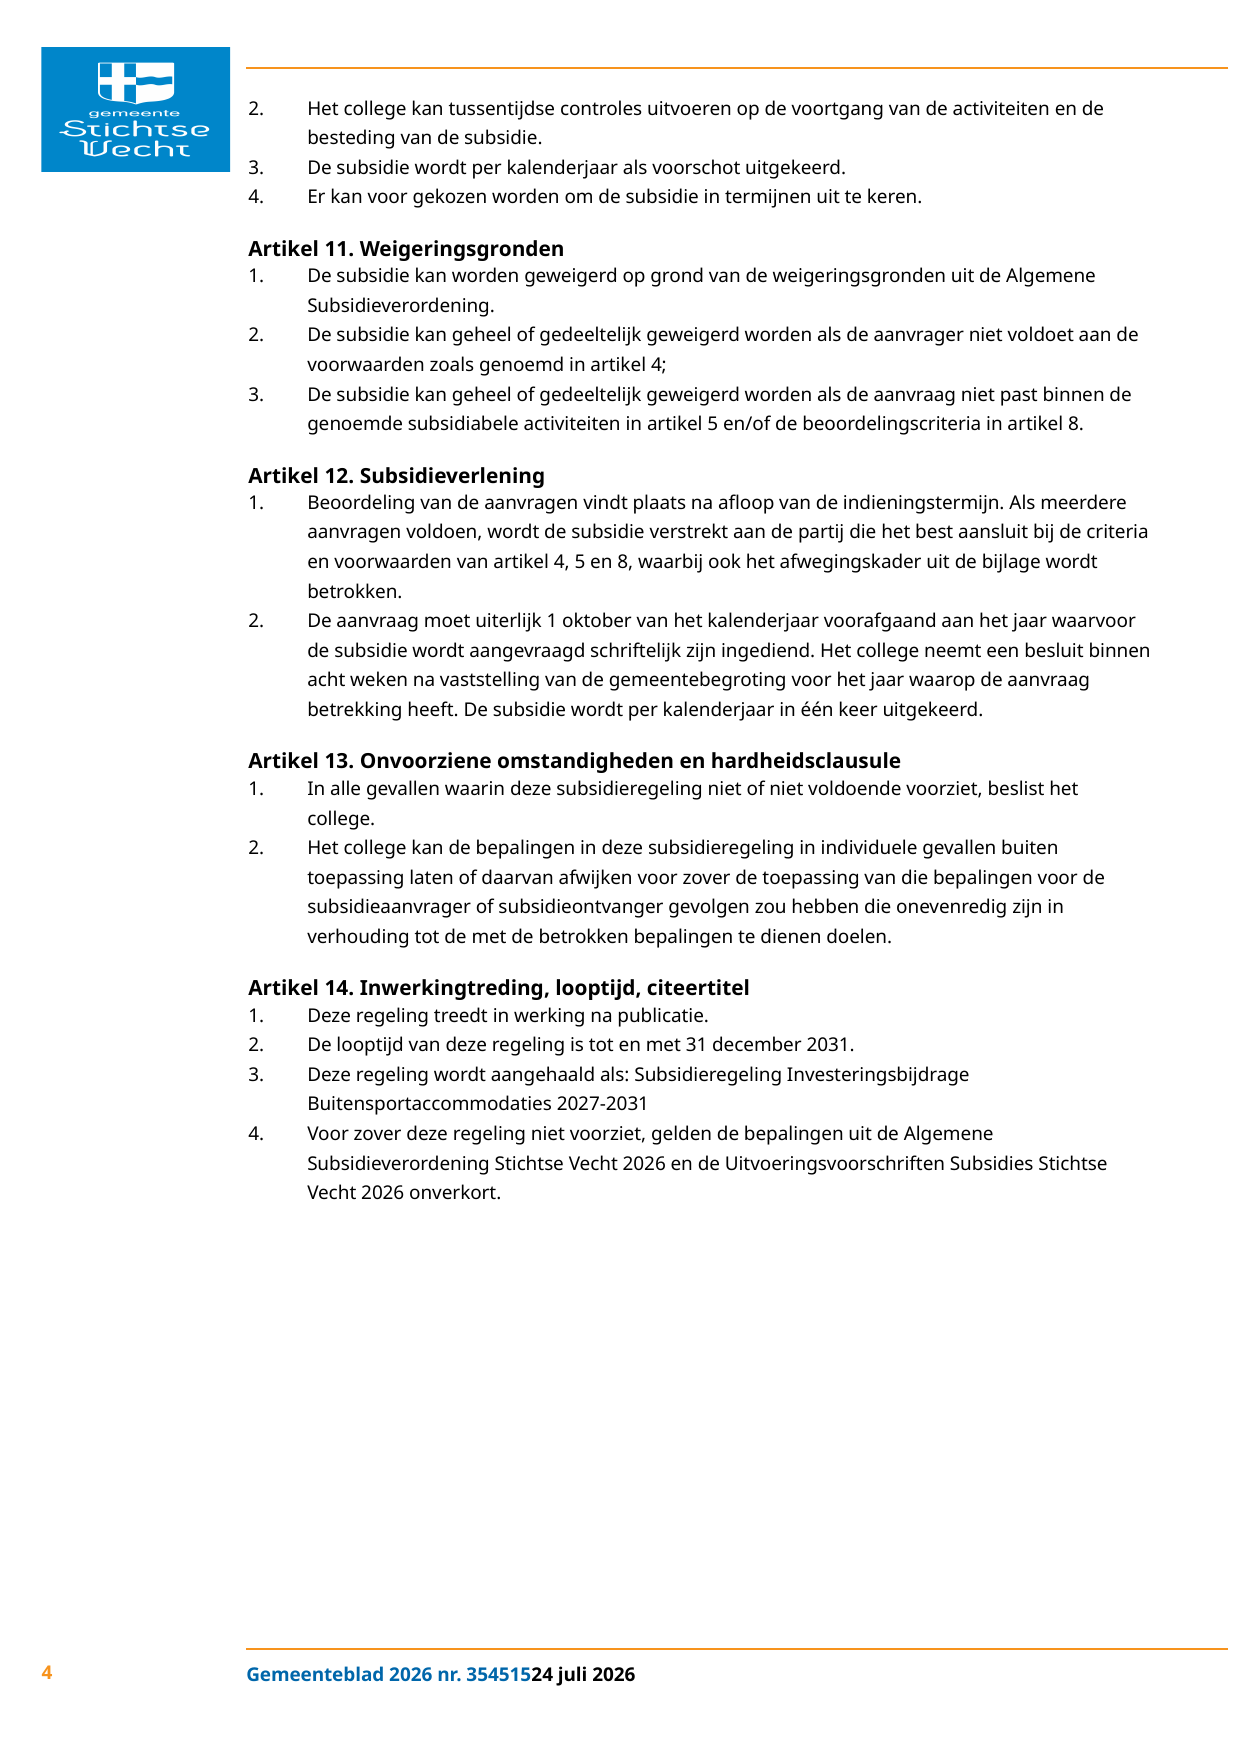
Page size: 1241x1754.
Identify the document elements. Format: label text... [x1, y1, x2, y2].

text Artikel 14. Inwerkingtreding, looptijd, citeertitel [248, 973, 1152, 1002]
list De looptijd van deze regeling is tot en met 31 december 2031. [248, 1031, 1152, 1057]
list De subsidie wordt per kalenderjaar als voorschot uitgekeerd. [248, 154, 1152, 180]
text Artikel 11. Weigeringsgronden [248, 234, 1152, 262]
picture [99, 63, 135, 101]
list Deze regeling wordt aangehaald als: Subsidieregeling Investeringsbijdrage Buitensportaccommodaties 2027-2031 [248, 1061, 1152, 1116]
list Voor zover deze regeling niet voorziet, gelden de bepalingen uit de Algemene Subsidieverordening Stichtse Vecht 2026 en de Uitvoeringsvoorschriften Subsidies Stichtse Vecht 2026 onverkort. [248, 1120, 1152, 1205]
list Deze regeling treedt in werking na publicatie. [248, 1002, 1152, 1028]
list Het college kan de bepalingen in deze subsidieregeling in individuele gevallen buiten toepassing laten of daarvan afwijken voor zover de toepassing van die bepalingen voor de subsidieaanvrager of subsidieontvanger gevolgen zou hebben die onevenredig zijn in verhouding tot de met de betrokken bepalingen te dienen doelen. [248, 834, 1152, 949]
list Er kan voor gekozen worden om de subsidie in termijnen uit te keren. [248, 183, 1152, 209]
text Artikel 12. Subsidieverlening [248, 461, 1152, 489]
list In alle gevallen waarin deze subsidieregeling niet of niet voldoende voorziet, beslist het college. [248, 775, 1152, 830]
list Het college kan tussentijdse controles uitvoeren op de voortgang van de activiteiten en de besteding van de subsidie. [248, 95, 1152, 150]
list Beoordeling van de aanvragen vindt plaats na afloop van de indieningstermijn. Als meerdere aanvragen voldoen, wordt de subsidie verstrekt aan de partij die het best aansluit bij de criteria en voorwaarden van artikel 4, 5 en 8, waarbij ook het afwegingskader uit de bijlage wordt betrokken. [248, 489, 1152, 604]
list De subsidie kan worden geweigerd op grond van de weigeringsgronden uit de Algemene Subsidieverordening. [248, 262, 1152, 318]
list De subsidie kan geheel of gedeeltelijk geweigerd worden als de aanvraag niet past binnen de genoemde subsidiabele activiteiten in artikel 5 en/of de beoordelingscriteria in artikel 8. [248, 381, 1152, 436]
list De subsidie kan geheel of gedeeltelijk geweigerd worden als de aanvrager niet voldoet aan de voorwaarden zoals genoemd in artikel 4; [248, 322, 1152, 377]
list De aanvraag moet uiterlijk 1 oktober van het kalenderjaar voorafgaand aan het jaar waarvoor de subsidie wordt aangevraagd schriftelijk zijn ingediend. Het college neemt een besluit binnen acht weken na vaststelling van de gemeentebegroting voor het jaar waarop de aanvraag betrekking heeft. De subsidie wordt per kalenderjaar in één keer uitgekeerd. [248, 607, 1152, 722]
text Artikel 13. Onvoorziene omstandigheden en hardheidsclausule [248, 747, 1152, 775]
picture [137, 63, 174, 103]
